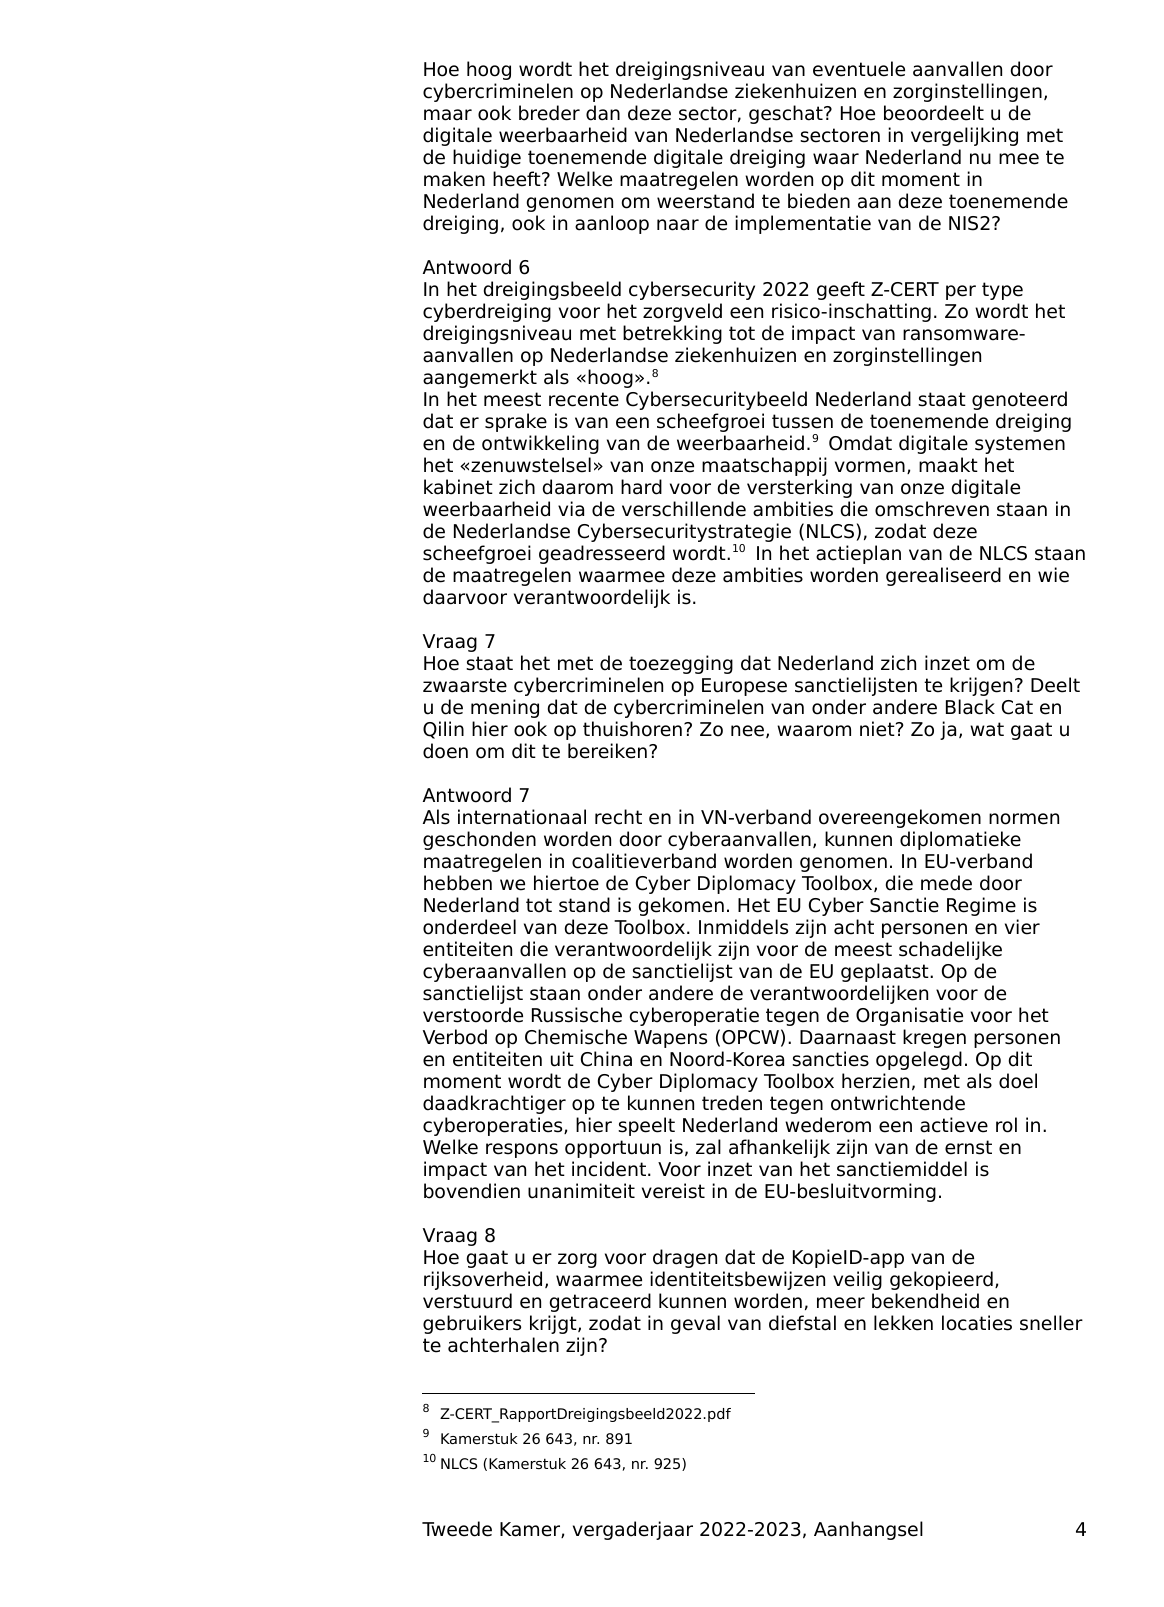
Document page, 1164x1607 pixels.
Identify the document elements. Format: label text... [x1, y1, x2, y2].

text Als internationaal recht en in VN-verband overeengekomen normen geschonden worden door cyberaanvallen, kunnen diplomatieke maatregelen in coalitieverband worden genomen. In EU-verband hebben we hiertoe de Cyber Diplomacy Toolbox, die mede door Nederland tot stand is gekomen. Het EU Cyber Sanctie Regime is onderdeel van deze Toolbox. Inmiddels zijn acht personen en vier entiteiten die verantwoordelijk zijn voor de meest schadelijke cyberaanvallen op de sanctielijst van de EU geplaatst. Op de sanctielijst staan onder andere de verantwoordelijken voor de verstoorde Russische cyberoperatie tegen de Organisatie voor het Verbod op Chemische Wapens (OPCW). Daarnaast kregen personen en entiteiten uit China en Noord-Korea sancties opgelegd. Op dit moment wordt de Cyber Diplomacy Toolbox herzien, met als doel daadkrachtiger op te kunnen treden tegen ontwrichtende cyberoperaties, hier speelt Nederland wederom een actieve rol in. Welke respons opportuun is, zal afhankelijk zijn van de ernst en impact van het incident. Voor inzet van het sanctiemiddel is bovendien unanimiteit vereist in de EU-besluitvorming. [422, 807, 1087, 1203]
text Hoe staat het met de toezegging dat Nederland zich inzet om de zwaarste cybercriminelen op Europese sanctielijsten te krijgen? Deelt u de mening dat de cybercriminelen van onder andere Black Cat en Qilin hier ook op thuishoren? Zo nee, waarom niet? Zo ja, wat gaat u doen om dit te bereiken? [422, 653, 1087, 763]
text Vraag 7 [422, 631, 1087, 653]
text Hoe hoog wordt het dreigingsniveau van eventuele aanvallen door cybercriminelen op Nederlandse ziekenhuizen en zorginstellingen, maar ook breder dan deze sector, geschat? Hoe beoordeelt u de digitale weerbaarheid van Nederlandse sectoren in vergelijking met de huidige toenemende digitale dreiging waar Nederland nu mee te maken heeft? Welke maatregelen worden op dit moment in Nederland genomen om weerstand te bieden aan deze toenemende dreiging, ook in aanloop naar de implementatie van de NIS2? [422, 59, 1087, 235]
text Z-CERT_RapportDreigingsbeeld2022.pdf [422, 1402, 1087, 1424]
text Antwoord 7 [422, 785, 1087, 807]
text Hoe gaat u er zorg voor dragen dat de KopieID-app van de rijksoverheid, waarmee identiteitsbewijzen veilig gekopieerd, verstuurd en getraceerd kunnen worden, meer bekendheid en gebruikers krijgt, zodat in geval van diefstal en lekken locaties sneller te achterhalen zijn? [422, 1247, 1087, 1357]
text Vraag 8 [422, 1225, 1087, 1247]
text Antwoord 6 [422, 257, 1087, 279]
text NLCS (Kamerstuk 26 643, nr. 925) [422, 1452, 1087, 1474]
text In het meest recente Cybersecuritybeeld Nederland staat genoteerd dat er sprake is van een scheefgroei tussen de toenemende dreiging en de ontwikkeling van de weerbaarheid. Omdat digitale systemen het «zenuwstelsel» van onze maatschappij vormen, maakt het kabinet zich daarom hard voor de versterking van onze digitale weerbaarheid via de verschillende ambities die omschreven staan in de Nederlandse Cybersecuritystrategie (NLCS), zodat deze scheefgroei geadresseerd wordt. In het actieplan van de NLCS staan de maatregelen waarmee deze ambities worden gerealiseerd en wie daarvoor verantwoordelijk is. [422, 389, 1087, 609]
text Kamerstuk 26 643, nr. 891 [422, 1427, 1087, 1449]
text In het dreigingsbeeld cybersecurity 2022 geeft Z-CERT per type cyberdreiging voor het zorgveld een risico-inschatting. Zo wordt het dreigingsniveau met betrekking tot de impact van ransomware-aanvallen op Nederlandse ziekenhuizen en zorginstellingen aangemerkt als «hoog». [422, 279, 1087, 389]
